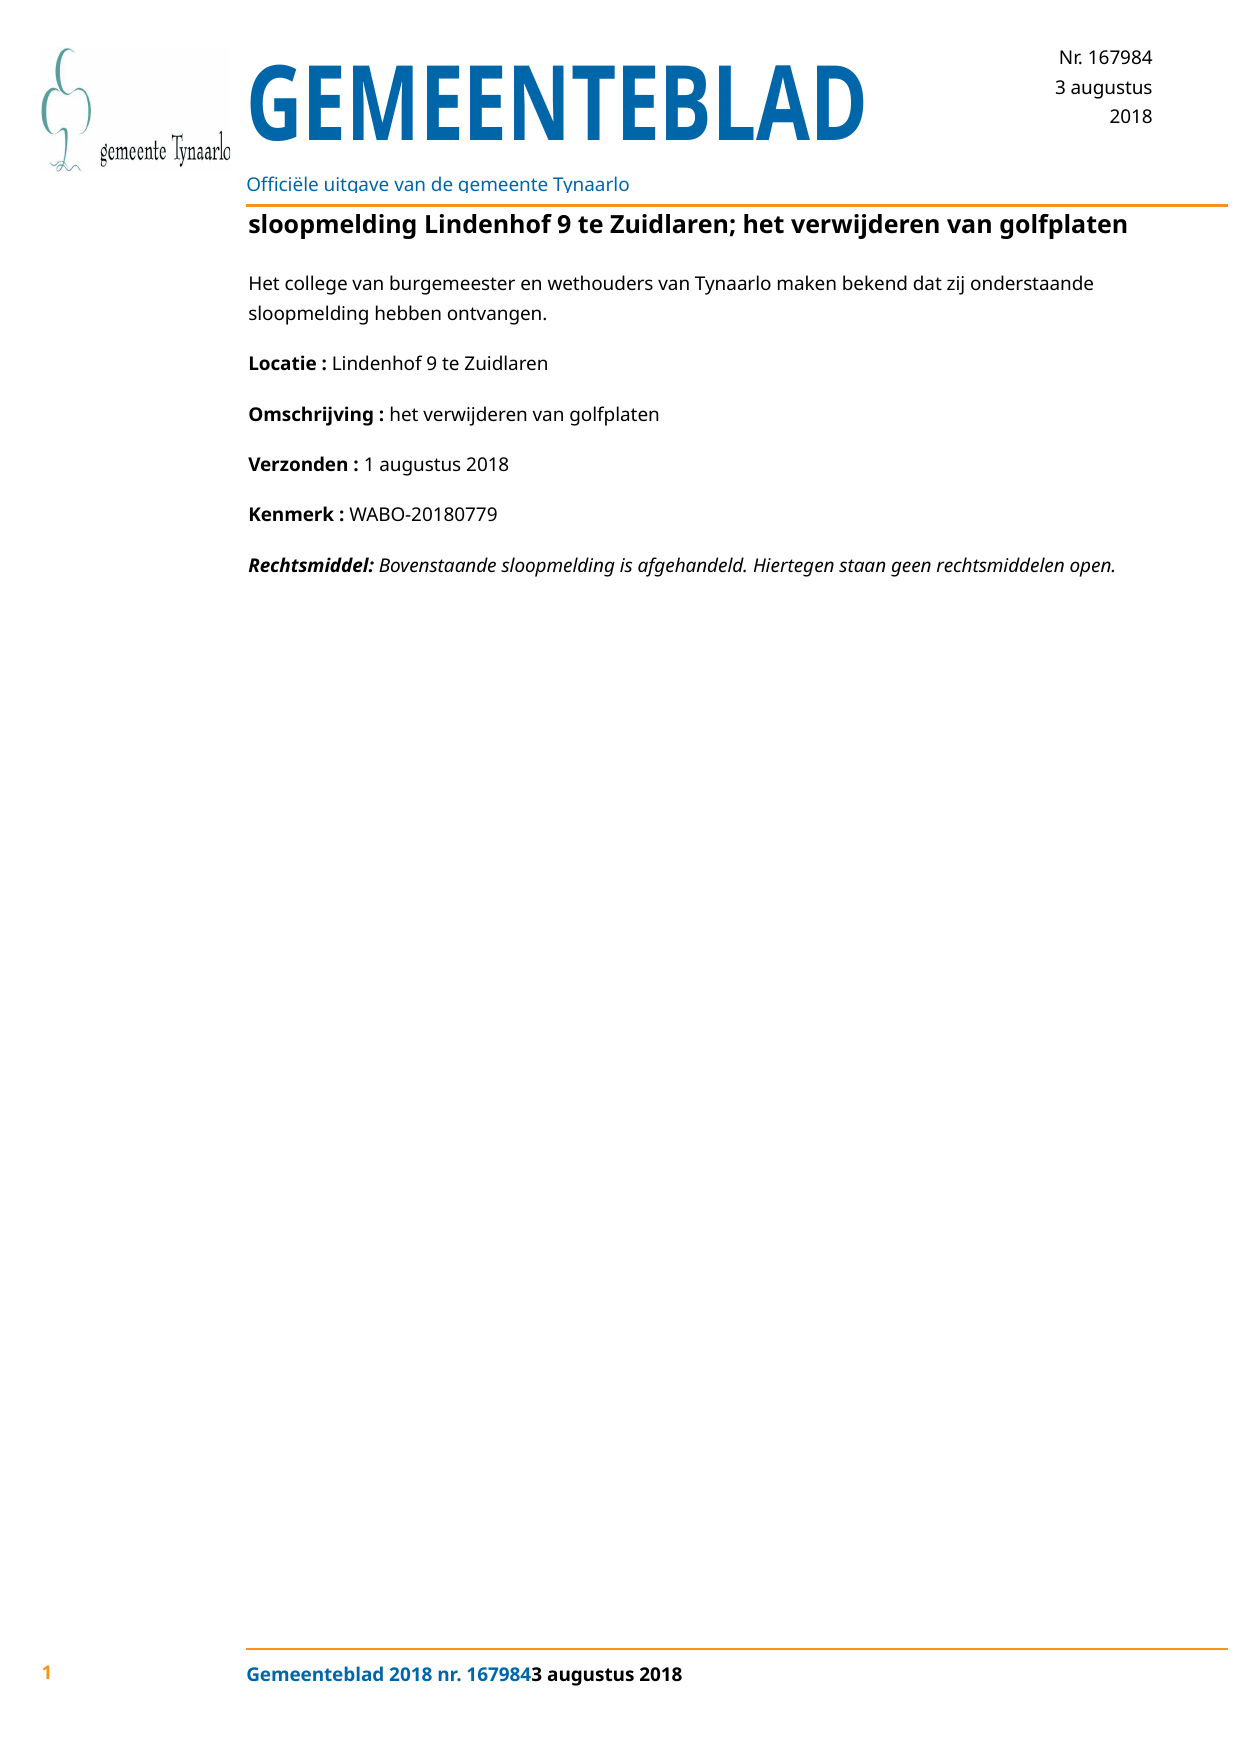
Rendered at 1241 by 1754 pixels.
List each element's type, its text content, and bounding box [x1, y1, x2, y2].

text Kenmerk : WABO-20180779 [248, 502, 1152, 527]
text Locatie : Lindenhof 9 te Zuidlaren [248, 350, 1152, 376]
text Rechtsmiddel: Bovenstaande sloopmelding is afgehandeld. Hiertegen staan geen rechtsmiddelen open. [248, 552, 1152, 578]
picture [41, 47, 231, 172]
text sloopmelding Lindenhof 9 te Zuidlaren; het verwijderen van golfplaten [248, 207, 1152, 241]
text Verzonden : 1 augustus 2018 [248, 451, 1152, 477]
text Het college van burgemeester en wethouders van Tynaarlo maken bekend dat zij onderstaande sloopmelding hebben ontvangen. [248, 270, 1152, 326]
text Omschrijving : het verwijderen van golfplaten [248, 401, 1152, 426]
